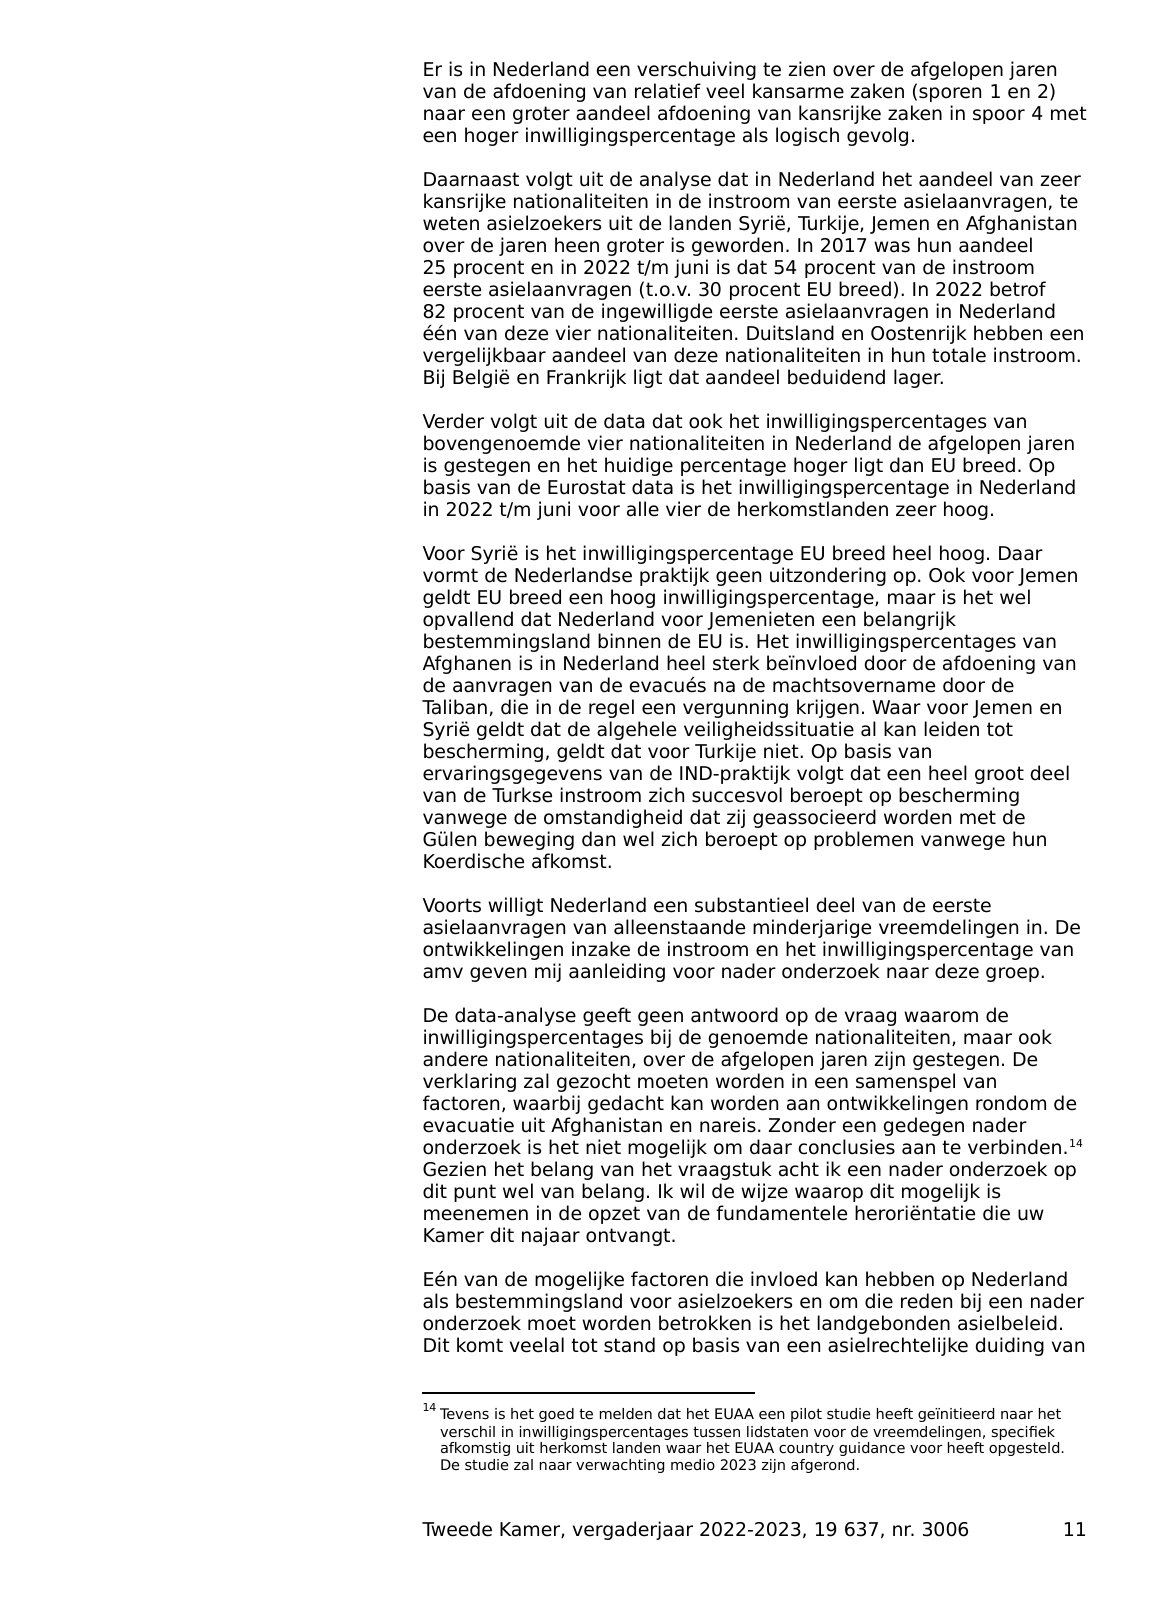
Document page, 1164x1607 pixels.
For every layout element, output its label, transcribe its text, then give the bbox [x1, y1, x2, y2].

text Daarnaast volgt uit de analyse dat in Nederland het aandeel van zeer kansrijke nationaliteiten in de instroom van eerste asielaanvragen, te weten asielzoekers uit de landen Syrië, Turkije, Jemen en Afghanistan over de jaren heen groter is geworden. In 2017 was hun aandeel 25 procent en in 2022 t/m juni is dat 54 procent van de instroom eerste asielaanvragen (t.o.v. 30 procent EU breed). In 2022 betrof 82 procent van de ingewilligde eerste asielaanvragen in Nederland één van deze vier nationaliteiten. Duitsland en Oostenrijk hebben een vergelijkbaar aandeel van deze nationaliteiten in hun totale instroom. Bij België en Frankrijk ligt dat aandeel beduidend lager. [422, 169, 1087, 389]
text Er is in Nederland een verschuiving te zien over de afgelopen jaren van de afdoening van relatief veel kansarme zaken (sporen 1 en 2) naar een groter aandeel afdoening van kansrijke zaken in spoor 4 met een hoger inwilligingspercentage als logisch gevolg. [422, 59, 1087, 147]
text Tevens is het goed te melden dat het EUAA een pilot studie heeft geïnitieerd naar het verschil in inwilligingspercentages tussen lidstaten voor de vreemdelingen, specifiek afkomstig uit herkomst landen waar het EUAA country guidance voor heeft opgesteld. De studie zal naar verwachting medio 2023 zijn afgerond. [422, 1402, 1087, 1474]
text De data-analyse geeft geen antwoord op de vraag waarom de inwilligingspercentages bij de genoemde nationaliteiten, maar ook andere nationaliteiten, over de afgelopen jaren zijn gestegen. De verklaring zal gezocht moeten worden in een samenspel van factoren, waarbij gedacht kan worden aan ontwikkelingen rondom de evacuatie uit Afghanistan en nareis. Zonder een gedegen nader onderzoek is het niet mogelijk om daar conclusies aan te verbinden. Gezien het belang van het vraagstuk acht ik een nader onderzoek op dit punt wel van belang. Ik wil de wijze waarop dit mogelijk is meenemen in de opzet van de fundamentele heroriëntatie die uw Kamer dit najaar ontvangt. [422, 1005, 1087, 1247]
text Verder volgt uit de data dat ook het inwilligingspercentages van bovengenoemde vier nationaliteiten in Nederland de afgelopen jaren is gestegen en het huidige percentage hoger ligt dan EU breed. Op basis van de Eurostat data is het inwilligingspercentage in Nederland in 2022 t/m juni voor alle vier de herkomstlanden zeer hoog. [422, 411, 1087, 521]
text Eén van de mogelijke factoren die invloed kan hebben op Nederland als bestemmingsland voor asielzoekers en om die reden bij een nader onderzoek moet worden betrokken is het landgebonden asielbeleid. Dit komt veelal tot stand op basis van een asielrechtelijke duiding van [422, 1269, 1087, 1357]
text Voorts willigt Nederland een substantieel deel van de eerste asielaanvragen van alleenstaande minderjarige vreemdelingen in. De ontwikkelingen inzake de instroom en het inwilligingspercentage van amv geven mij aanleiding voor nader onderzoek naar deze groep. [422, 895, 1087, 983]
text Voor Syrië is het inwilligingspercentage EU breed heel hoog. Daar vormt de Nederlandse praktijk geen uitzondering op. Ook voor Jemen geldt EU breed een hoog inwilligingspercentage, maar is het wel opvallend dat Nederland voor Jemenieten een belangrijk bestemmingsland binnen de EU is. Het inwilligingspercentages van Afghanen is in Nederland heel sterk beïnvloed door de afdoening van de aanvragen van de evacués na de machtsovername door de Taliban, die in de regel een vergunning krijgen. Waar voor Jemen en Syrië geldt dat de algehele veiligheidssituatie al kan leiden tot bescherming, geldt dat voor Turkije niet. Op basis van ervaringsgegevens van de IND-praktijk volgt dat een heel groot deel van de Turkse instroom zich succesvol beroept op bescherming vanwege de omstandigheid dat zij geassocieerd worden met de Gülen beweging dan wel zich beroept op problemen vanwege hun Koerdische afkomst. [422, 543, 1087, 873]
